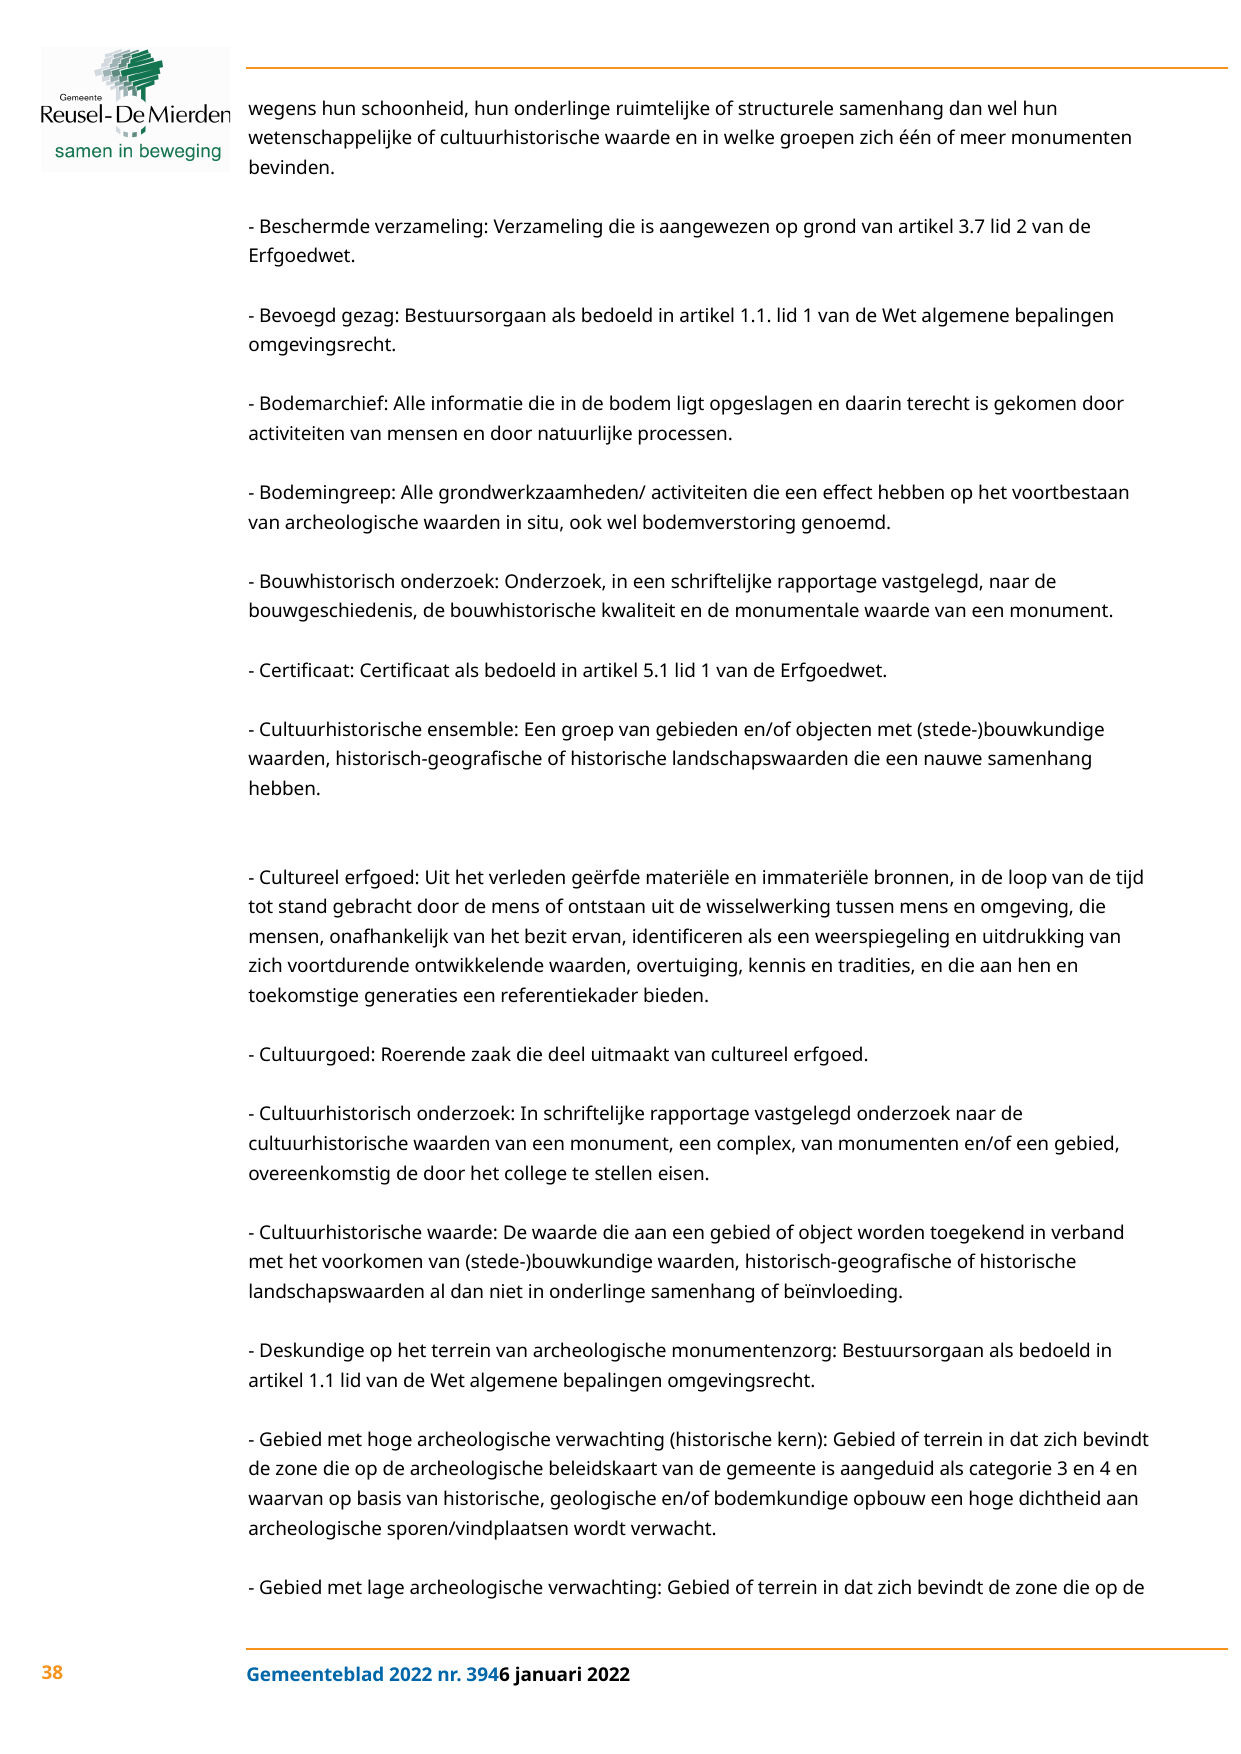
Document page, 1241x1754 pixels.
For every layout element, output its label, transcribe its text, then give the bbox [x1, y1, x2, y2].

text wegens hun schoonheid, hun onderlinge ruimtelijke of structurele samenhang dan wel hun wetenschappelijke of cultuurhistorische waarde en in welke groepen zich één of meer monumenten bevinden. [248, 95, 1152, 180]
text - Bevoegd gezag: Bestuursorgaan als bedoeld in artikel 1.1. lid 1 van de Wet algemene bepalingen omgevingsrecht. [248, 302, 1152, 357]
text - Gebied met lage archeologische verwachting: Gebied of terrein in dat zich bevindt de zone die op de [248, 1574, 1152, 1600]
text - Bodemingreep: Alle grondwerkzaamheden/ activiteiten die een effect hebben op het voortbestaan van archeologische waarden in situ, ook wel bodemverstoring genoemd. [248, 479, 1152, 535]
text - Gebied met hoge archeologische verwachting (historische kern): Gebied of terrein in dat zich bevindt de zone die op de archeologische beleidskaart van de gemeente is aangeduid als categorie 3 en 4 en waarvan op basis van historische, geologische en/of bodemkundige opbouw een hoge dichtheid aan archeologische sporen/vindplaatsen wordt verwacht. [248, 1426, 1152, 1541]
text - Certificaat: Certificaat als bedoeld in artikel 5.1 lid 1 van de Erfgoedwet. [248, 657, 1152, 683]
text - Cultuurhistorische waarde: De waarde die aan een gebied of object worden toegekend in verband met het voorkomen van (stede-)bouwkundige waarden, historisch-geografische of historische landschapswaarden al dan niet in onderlinge samenhang of beïnvloeding. [248, 1219, 1152, 1304]
text - Bouwhistorisch onderzoek: Onderzoek, in een schriftelijke rapportage vastgelegd, naar de bouwgeschiedenis, de bouwhistorische kwaliteit en de monumentale waarde van een monument. [248, 568, 1152, 623]
text - Deskundige op het terrein van archeologische monumentenzorg: Bestuursorgaan als bedoeld in artikel 1.1 lid van de Wet algemene bepalingen omgevingsrecht. [248, 1337, 1152, 1393]
text - Cultuurhistorisch onderzoek: In schriftelijke rapportage vastgelegd onderzoek naar de cultuurhistorische waarden van een monument, een complex, van monumenten en/of een gebied, overeenkomstig de door het college te stellen eisen. [248, 1101, 1152, 1186]
text - Cultuurgoed: Roerende zaak die deel uitmaakt van cultureel erfgoed. [248, 1041, 1152, 1067]
picture [41, 47, 231, 172]
text - Cultuurhistorische ensemble: Een groep van gebieden en/of objecten met (stede-)bouwkundige waarden, historisch-geografische of historische landschapswaarden die een nauwe samenhang hebben. [248, 716, 1152, 801]
text - Beschermde verzameling: Verzameling die is aangewezen op grond van artikel 3.7 lid 2 van de Erfgoedwet. [248, 213, 1152, 268]
text - Bodemarchief: Alle informatie die in de bodem ligt opgeslagen en daarin terecht is gekomen door activiteiten van mensen en door natuurlijke processen. [248, 391, 1152, 446]
text - Cultureel erfgoed: Uit het verleden geërfde materiële en immateriële bronnen, in de loop van de tijd tot stand gebracht door de mens of ontstaan uit de wisselwerking tussen mens en omgeving, die mensen, onafhankelijk van het bezit ervan, identificeren als een weerspiegeling en uitdrukking van zich voortdurende ontwikkelende waarden, overtuiging, kennis en tradities, en die aan hen en toekomstige generaties een referentiekader bieden. [248, 864, 1152, 1008]
